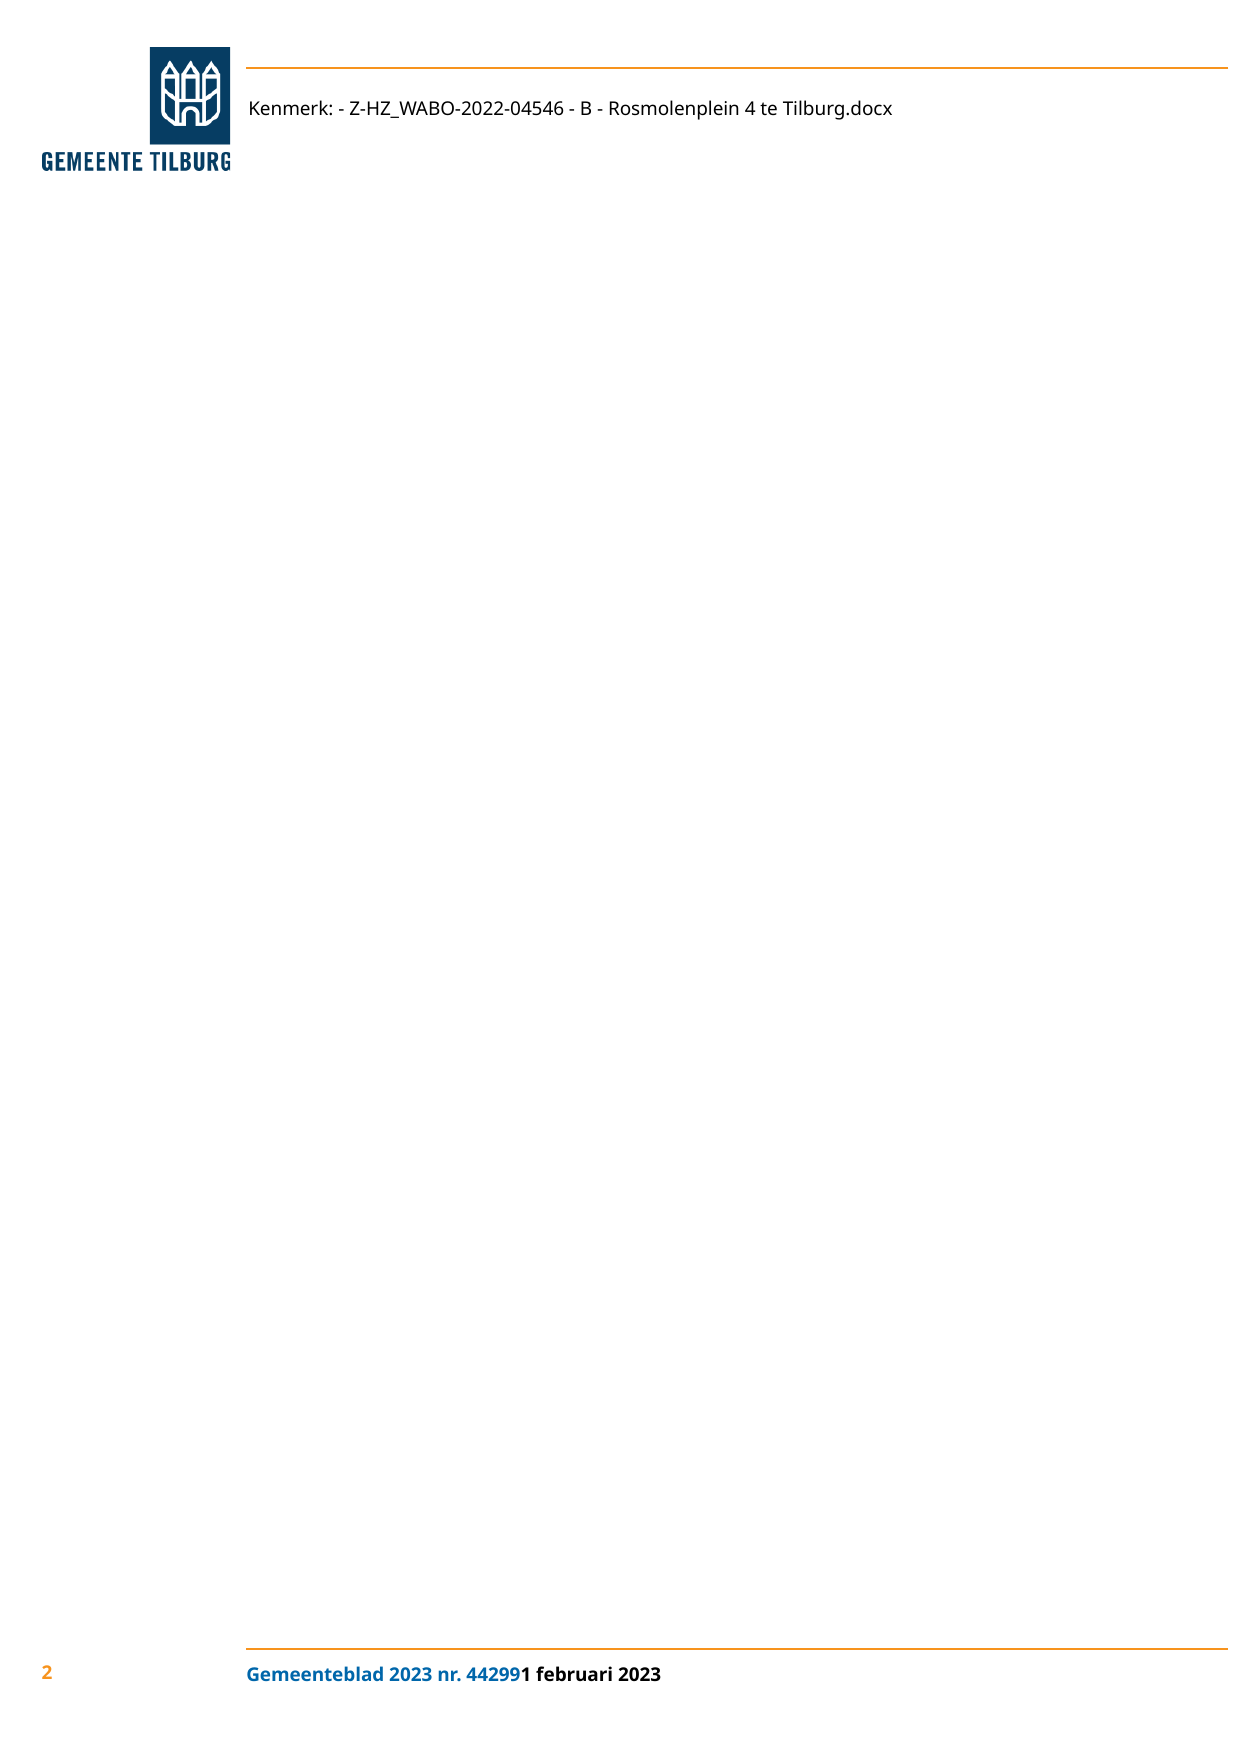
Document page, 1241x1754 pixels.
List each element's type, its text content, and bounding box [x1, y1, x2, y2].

picture [41, 47, 231, 172]
text Kenmerk: - Z-HZ_WABO-2022-04546 - B - Rosmolenplein 4 te Tilburg.docx [248, 95, 1152, 121]
